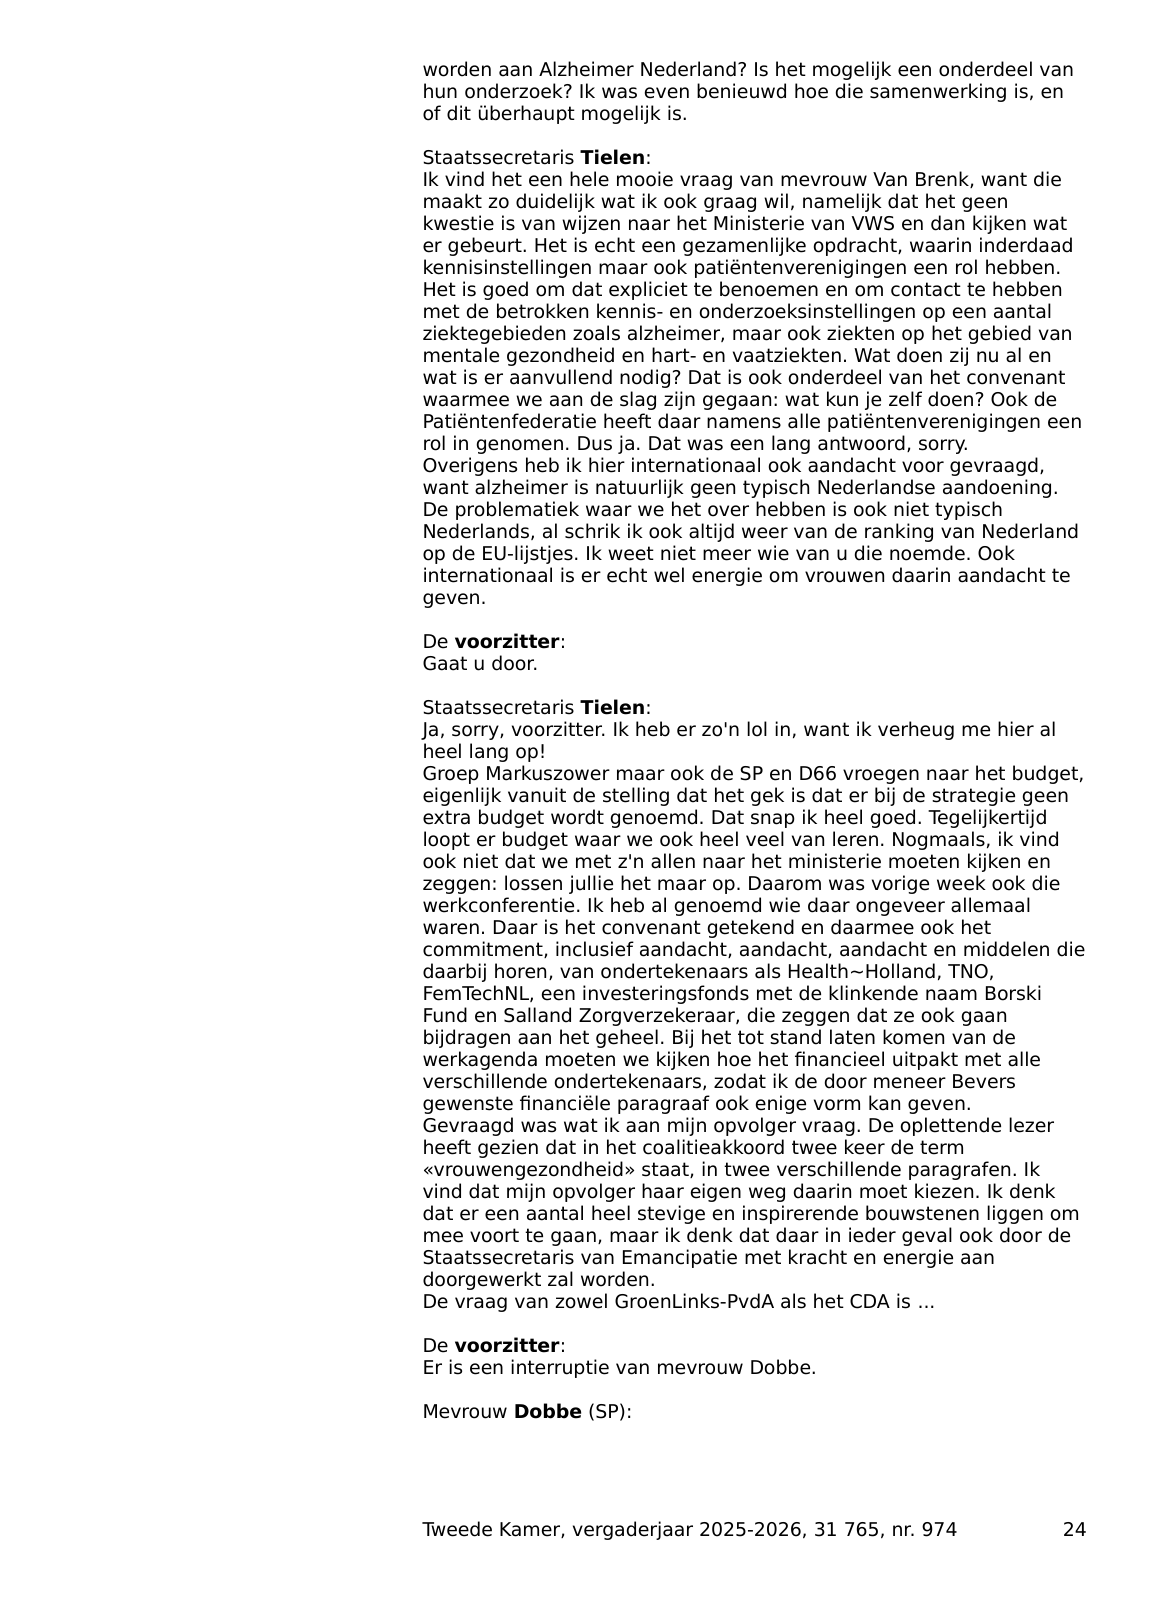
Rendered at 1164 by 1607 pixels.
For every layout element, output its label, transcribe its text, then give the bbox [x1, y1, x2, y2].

text Groep Markuszower maar ook de SP en D66 vroegen naar het budget, eigenlijk vanuit de stelling dat het gek is dat er bij de strategie geen extra budget wordt genoemd. Dat snap ik heel goed. Tegelijkertijd loopt er budget waar we ook heel veel van leren. Nogmaals, ik vind ook niet dat we met z'n allen naar het ministerie moeten kijken en zeggen: lossen jullie het maar op. Daarom was vorige week ook die werkconferentie. Ik heb al genoemd wie daar ongeveer allemaal waren. Daar is het convenant getekend en daarmee ook het commitment, inclusief aandacht, aandacht, aandacht en middelen die daarbij horen, van ondertekenaars als Health~Holland, TNO, FemTechNL, een investeringsfonds met de klinkende naam Borski Fund en Salland Zorgverzekeraar, die zeggen dat ze ook gaan bijdragen aan het geheel. Bij het tot stand laten komen van de werkagenda moeten we kijken hoe het financieel uitpakt met alle verschillende ondertekenaars, zodat ik de door meneer Bevers gewenste financiële paragraaf ook enige vorm kan geven. [422, 763, 1087, 1115]
text De voorzitter: [422, 631, 1087, 653]
text worden aan Alzheimer Nederland? Is het mogelijk een onderdeel van hun onderzoek? Ik was even benieuwd hoe die samenwerking is, en of dit überhaupt mogelijk is. [422, 59, 1087, 125]
text De vraag van zowel GroenLinks-PvdA als het CDA is ... [422, 1291, 1087, 1312]
text Ik vind het een hele mooie vraag van mevrouw Van Brenk, want die maakt zo duidelijk wat ik ook graag wil, namelijk dat het geen kwestie is van wijzen naar het Ministerie van VWS en dan kijken wat er gebeurt. Het is echt een gezamenlijke opdracht, waarin inderdaad kennisinstellingen maar ook patiëntenverenigingen een rol hebben. Het is goed om dat expliciet te benoemen en om contact te hebben met de betrokken kennis- en onderzoeksinstellingen op een aantal ziektegebieden zoals alzheimer, maar ook ziekten op het gebied van mentale gezondheid en hart- en vaatziekten. Wat doen zij nu al en wat is er aanvullend nodig? Dat is ook onderdeel van het convenant waarmee we aan de slag zijn gegaan: wat kun je zelf doen? Ook de Patiëntenfederatie heeft daar namens alle patiëntenverenigingen een rol in genomen. Dus ja. Dat was een lang antwoord, sorry. [422, 169, 1087, 455]
text Staatssecretaris Tielen: [422, 147, 1087, 169]
text Gaat u door. [422, 653, 1087, 675]
text De voorzitter: [422, 1335, 1087, 1357]
text Overigens heb ik hier internationaal ook aandacht voor gevraagd, want alzheimer is natuurlijk geen typisch Nederlandse aandoening. De problematiek waar we het over hebben is ook niet typisch Nederlands, al schrik ik ook altijd weer van de ranking van Nederland op de EU-lijstjes. Ik weet niet meer wie van u die noemde. Ook internationaal is er echt wel energie om vrouwen daarin aandacht te geven. [422, 455, 1087, 609]
text Staatssecretaris Tielen: [422, 697, 1087, 719]
text Gevraagd was wat ik aan mijn opvolger vraag. De oplettende lezer heeft gezien dat in het coalitieakkoord twee keer de term «vrouwengezondheid» staat, in twee verschillende paragrafen. Ik vind dat mijn opvolger haar eigen weg daarin moet kiezen. Ik denk dat er een aantal heel stevige en inspirerende bouwstenen liggen om mee voort te gaan, maar ik denk dat daar in ieder geval ook door de Staatssecretaris van Emancipatie met kracht en energie aan doorgewerkt zal worden. [422, 1115, 1087, 1291]
text Ja, sorry, voorzitter. Ik heb er zo'n lol in, want ik verheug me hier al heel lang op! [422, 719, 1087, 763]
text Mevrouw Dobbe (SP): [422, 1401, 1087, 1423]
text Er is een interruptie van mevrouw Dobbe. [422, 1357, 1087, 1379]
